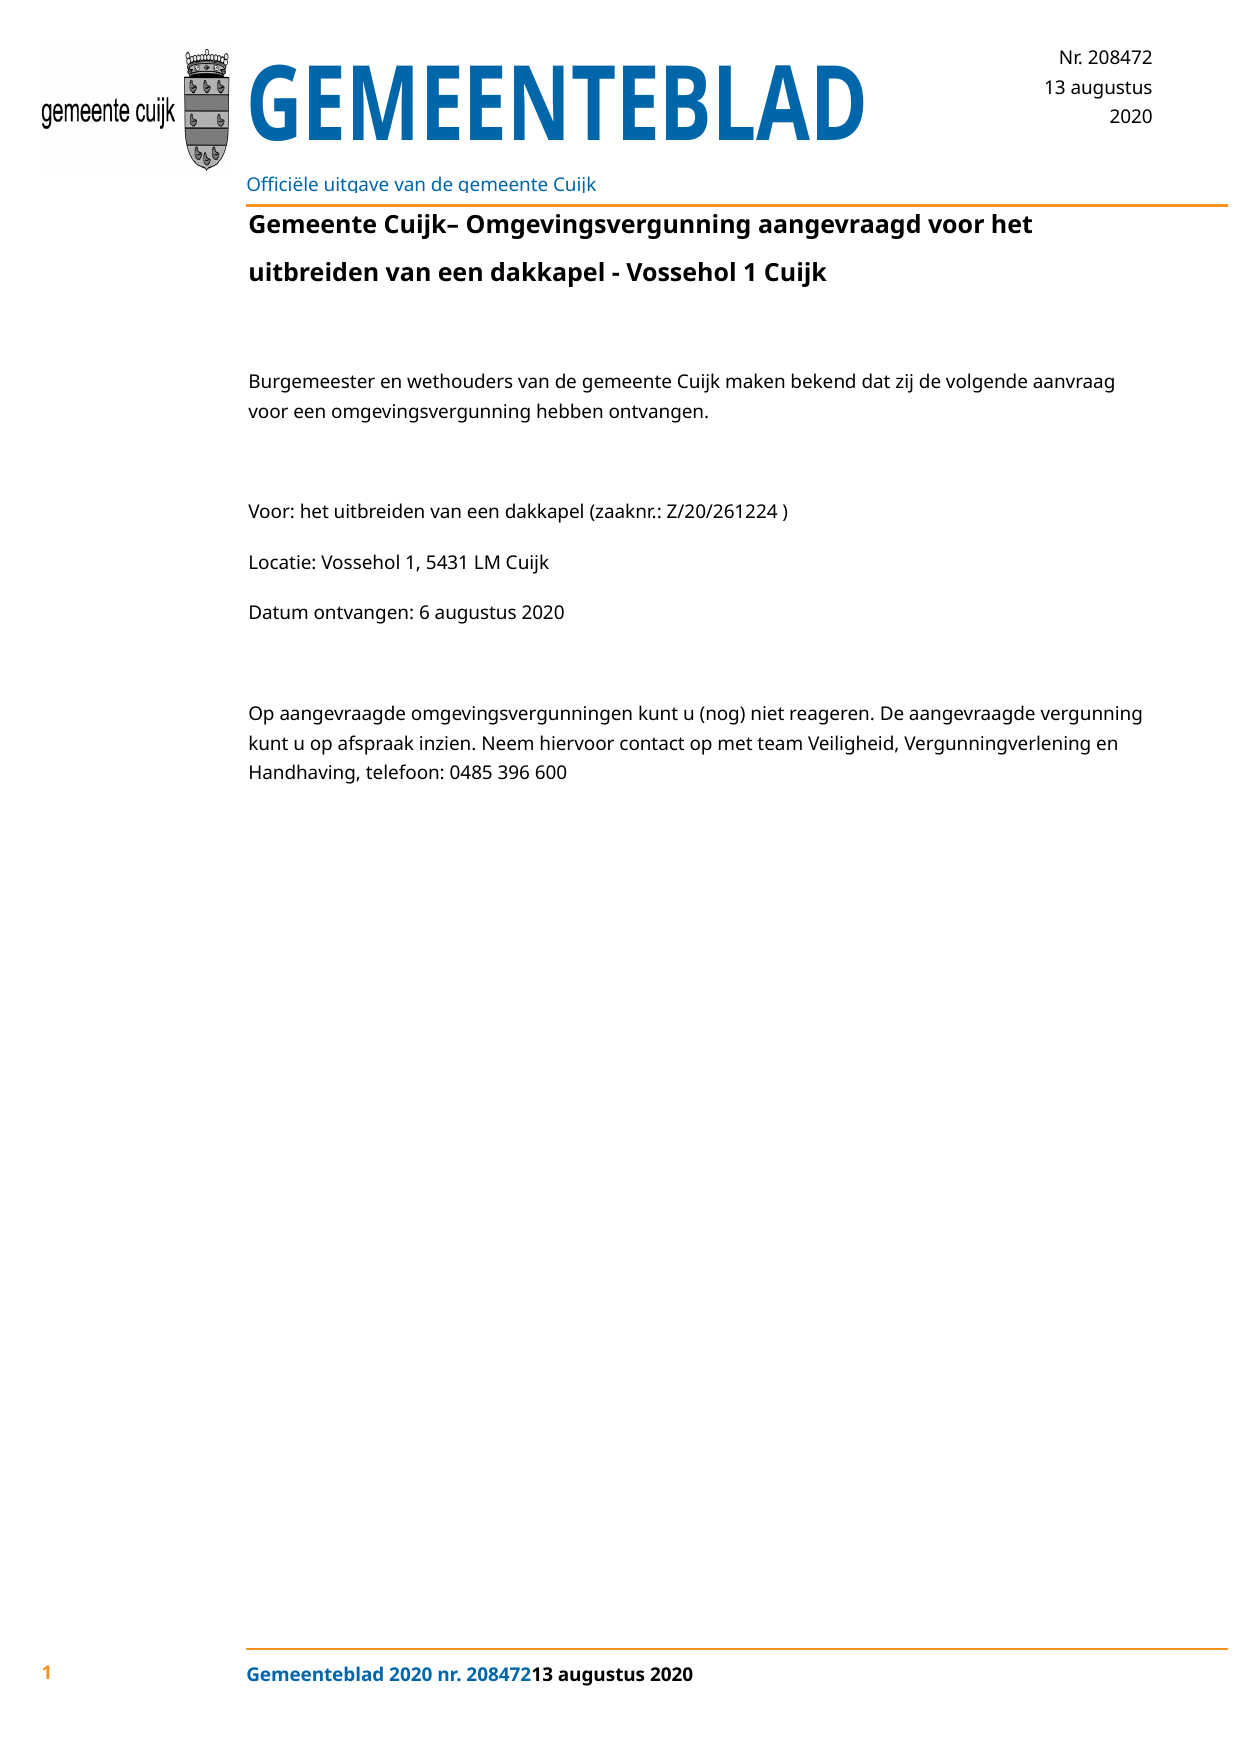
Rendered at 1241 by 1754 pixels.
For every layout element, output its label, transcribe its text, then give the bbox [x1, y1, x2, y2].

text Op aangevraagde omgevingsvergunningen kunt u (nog) niet reageren. De aangevraagde vergunning kunt u op afspraak inzien. Neem hiervoor contact op met team Veiligheid, Vergunningverlening en Handhaving, telefoon: 0485 396 600 [248, 700, 1152, 785]
text Locatie: Vossehol 1, 5431 LM Cuijk [248, 549, 1152, 575]
text Datum ontvangen: 6 augustus 2020 [248, 599, 1152, 625]
text Burgemeester en wethouders van de gemeente Cuijk maken bekend dat zij de volgende aanvraag voor een omgevingsvergunning hebben ontvangen. [248, 368, 1152, 424]
picture [41, 47, 231, 172]
text Voor: het uitbreiden van een dakkapel (zaaknr.: Z/20/261224 ) [248, 499, 1152, 524]
text Gemeente Cuijk– Omgevingsvergunning aangevraagd voor het uitbreiden van een dakkapel - Vossehol 1 Cuijk [248, 207, 1152, 288]
